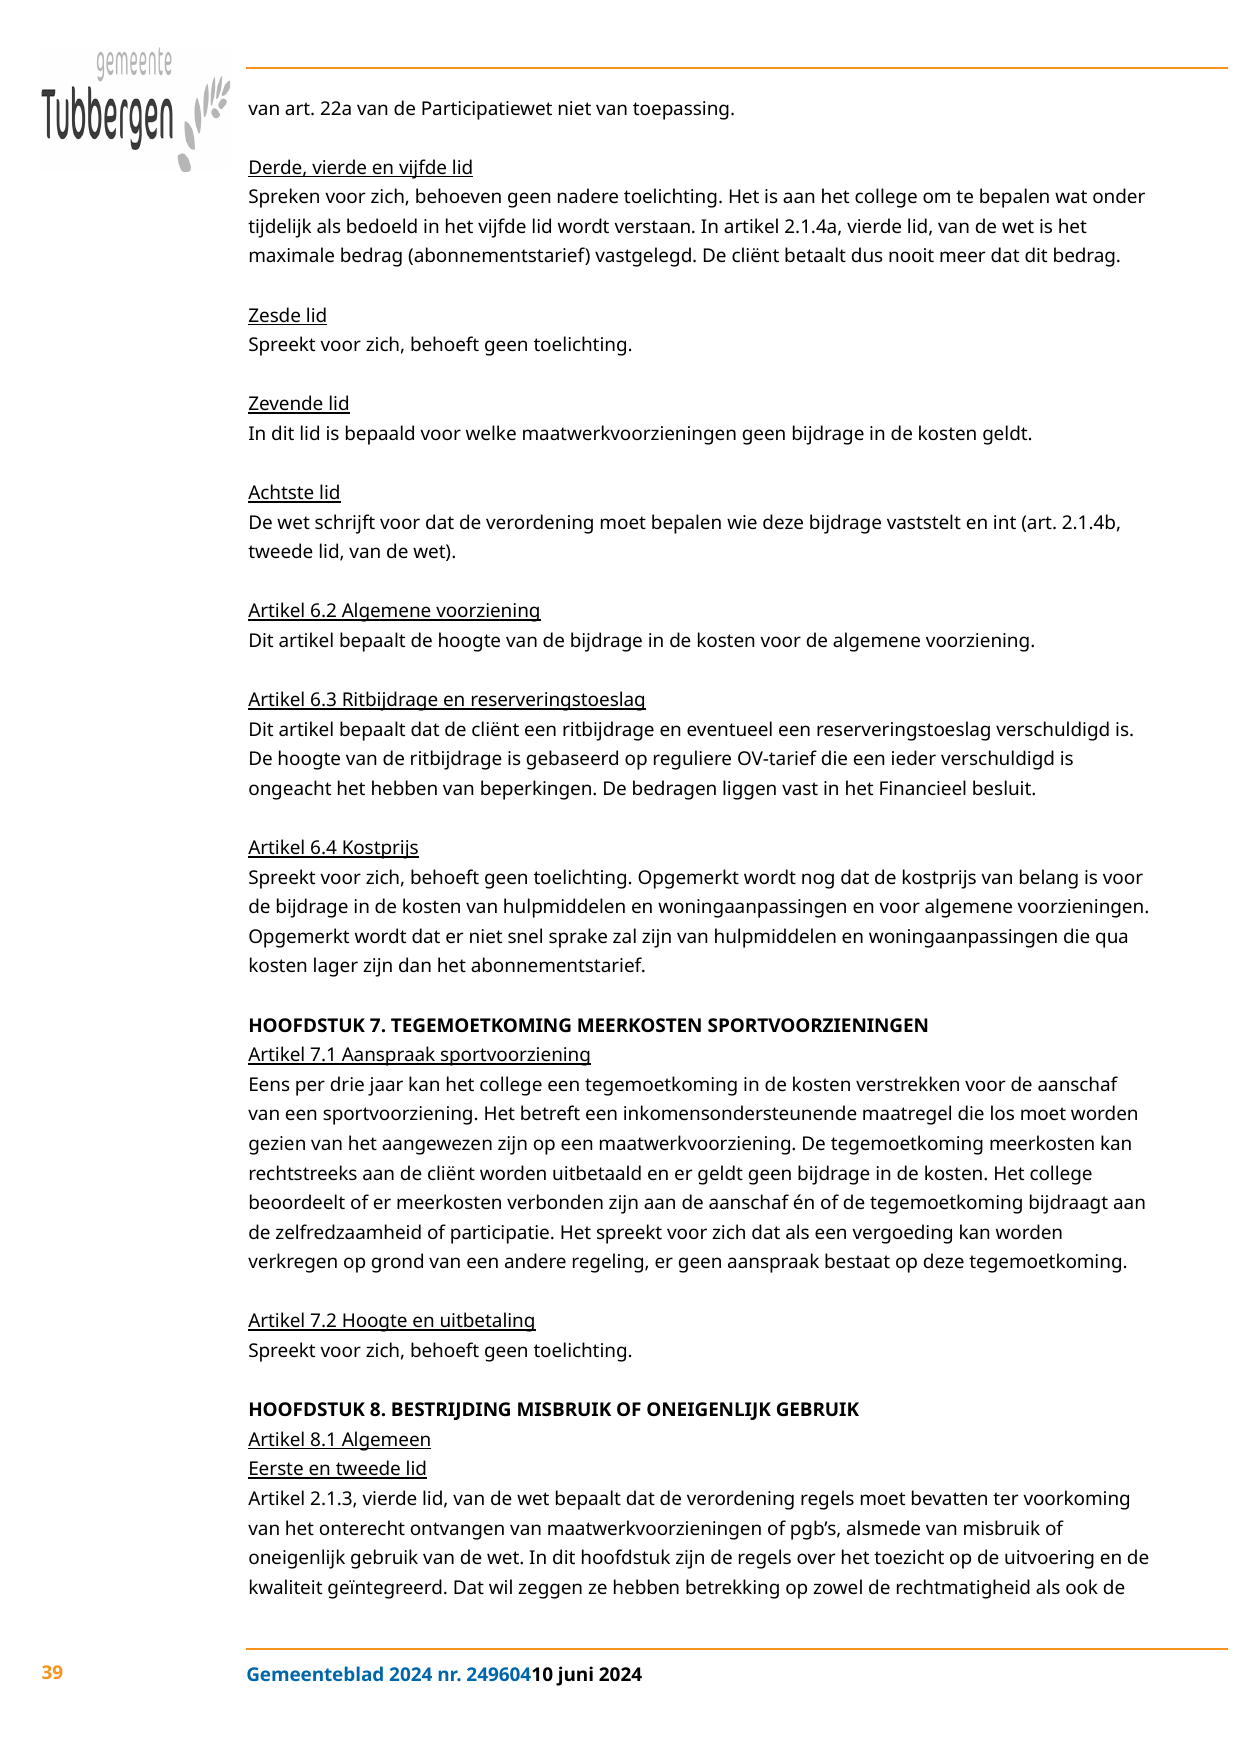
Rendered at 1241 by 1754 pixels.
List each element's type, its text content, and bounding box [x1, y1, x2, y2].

text van art. 22a van de Participatiewet niet van toepassing. [248, 95, 1152, 121]
text HOOFDSTUK 8. BESTRIJDING MISBRUIK OF ONEIGENLIJK GEBRUIK [248, 1396, 1152, 1422]
text Artikel 6.3 Ritbijdrage en reserveringstoeslag [248, 686, 1152, 712]
text Artikel 7.2 Hoogte en uitbetaling [248, 1308, 1152, 1333]
text Artikel 2.1.3, vierde lid, van de wet bepaalt dat de verordening regels moet bevatten ter voorkoming van het onterecht ontvangen van maatwerkvoorzieningen of pgb’s, alsmede van misbruik of oneigenlijk gebruik van de wet. In dit hoofdstuk zijn de regels over het toezicht op de uitvoering en de kwaliteit geïntegreerd. Dat wil zeggen ze hebben betrekking op zowel de rechtmatigheid als ook de [248, 1485, 1152, 1600]
text Eerste en tweede lid [248, 1456, 1152, 1481]
text Eens per drie jaar kan het college een tegemoetkoming in de kosten verstrekken voor de aanschaf van een sportvoorziening. Het betreft een inkomensondersteunende maatregel die los moet worden gezien van het aangewezen zijn op een maatwerkvoorziening. De tegemoetkoming meerkosten kan rechtstreeks aan de cliënt worden uitbetaald en er geldt geen bijdrage in de kosten. Het college beoordeelt of er meerkosten verbonden zijn aan de aanschaf én of de tegemoetkoming bijdraagt aan de zelfredzaamheid of participatie. Het spreekt voor zich dat als een vergoeding kan worden verkregen op grond van een andere regeling, er geen aanspraak bestaat op deze tegemoetkoming. [248, 1071, 1152, 1274]
text De wet schrijft voor dat de verordening moet bepalen wie deze bijdrage vaststelt en int (art. 2.1.4b, tweede lid, van de wet). [248, 509, 1152, 564]
text Spreekt voor zich, behoeft geen toelichting. Opgemerkt wordt nog dat de kostprijs van belang is voor de bijdrage in de kosten van hulpmiddelen en woningaanpassingen en voor algemene voorzieningen. Opgemerkt wordt dat er niet snel sprake zal zijn van hulpmiddelen en woningaanpassingen die qua kosten lager zijn dan het abonnementstarief. [248, 864, 1152, 978]
text HOOFDSTUK 7. TEGEMOETKOMING MEERKOSTEN SPORTVOORZIENINGEN [248, 1012, 1152, 1038]
text Dit artikel bepaalt dat de cliënt een ritbijdrage en eventueel een reserveringstoeslag verschuldigd is. De hoogte van de ritbijdrage is gebaseerd op reguliere OV-tarief die een ieder verschuldigd is ongeacht het hebben van beperkingen. De bedragen liggen vast in het Financieel besluit. [248, 716, 1152, 801]
text Artikel 6.2 Algemene voorziening [248, 598, 1152, 623]
text Zesde lid [248, 302, 1152, 328]
text Achtste lid [248, 479, 1152, 505]
text Dit artikel bepaalt de hoogte van de bijdrage in de kosten voor de algemene voorziening. [248, 627, 1152, 653]
text Derde, vierde en vijfde lid [248, 154, 1152, 180]
text Spreken voor zich, behoeven geen nadere toelichting. Het is aan het college om te bepalen wat onder tijdelijk als bedoeld in het vijfde lid wordt verstaan. In artikel 2.1.4a, vierde lid, van de wet is het maximale bedrag (abonnementstarief) vastgelegd. De cliënt betaalt dus nooit meer dat dit bedrag. [248, 183, 1152, 268]
text Spreekt voor zich, behoeft geen toelichting. [248, 1337, 1152, 1363]
text Artikel 8.1 Algemeen [248, 1426, 1152, 1452]
text In dit lid is bepaald voor welke maatwerkvoorzieningen geen bijdrage in de kosten geldt. [248, 420, 1152, 446]
picture [41, 47, 231, 172]
text Artikel 7.1 Aanspraak sportvoorziening [248, 1041, 1152, 1067]
text Spreekt voor zich, behoeft geen toelichting. [248, 331, 1152, 357]
text Zevende lid [248, 391, 1152, 416]
text Artikel 6.4 Kostprijs [248, 834, 1152, 860]
